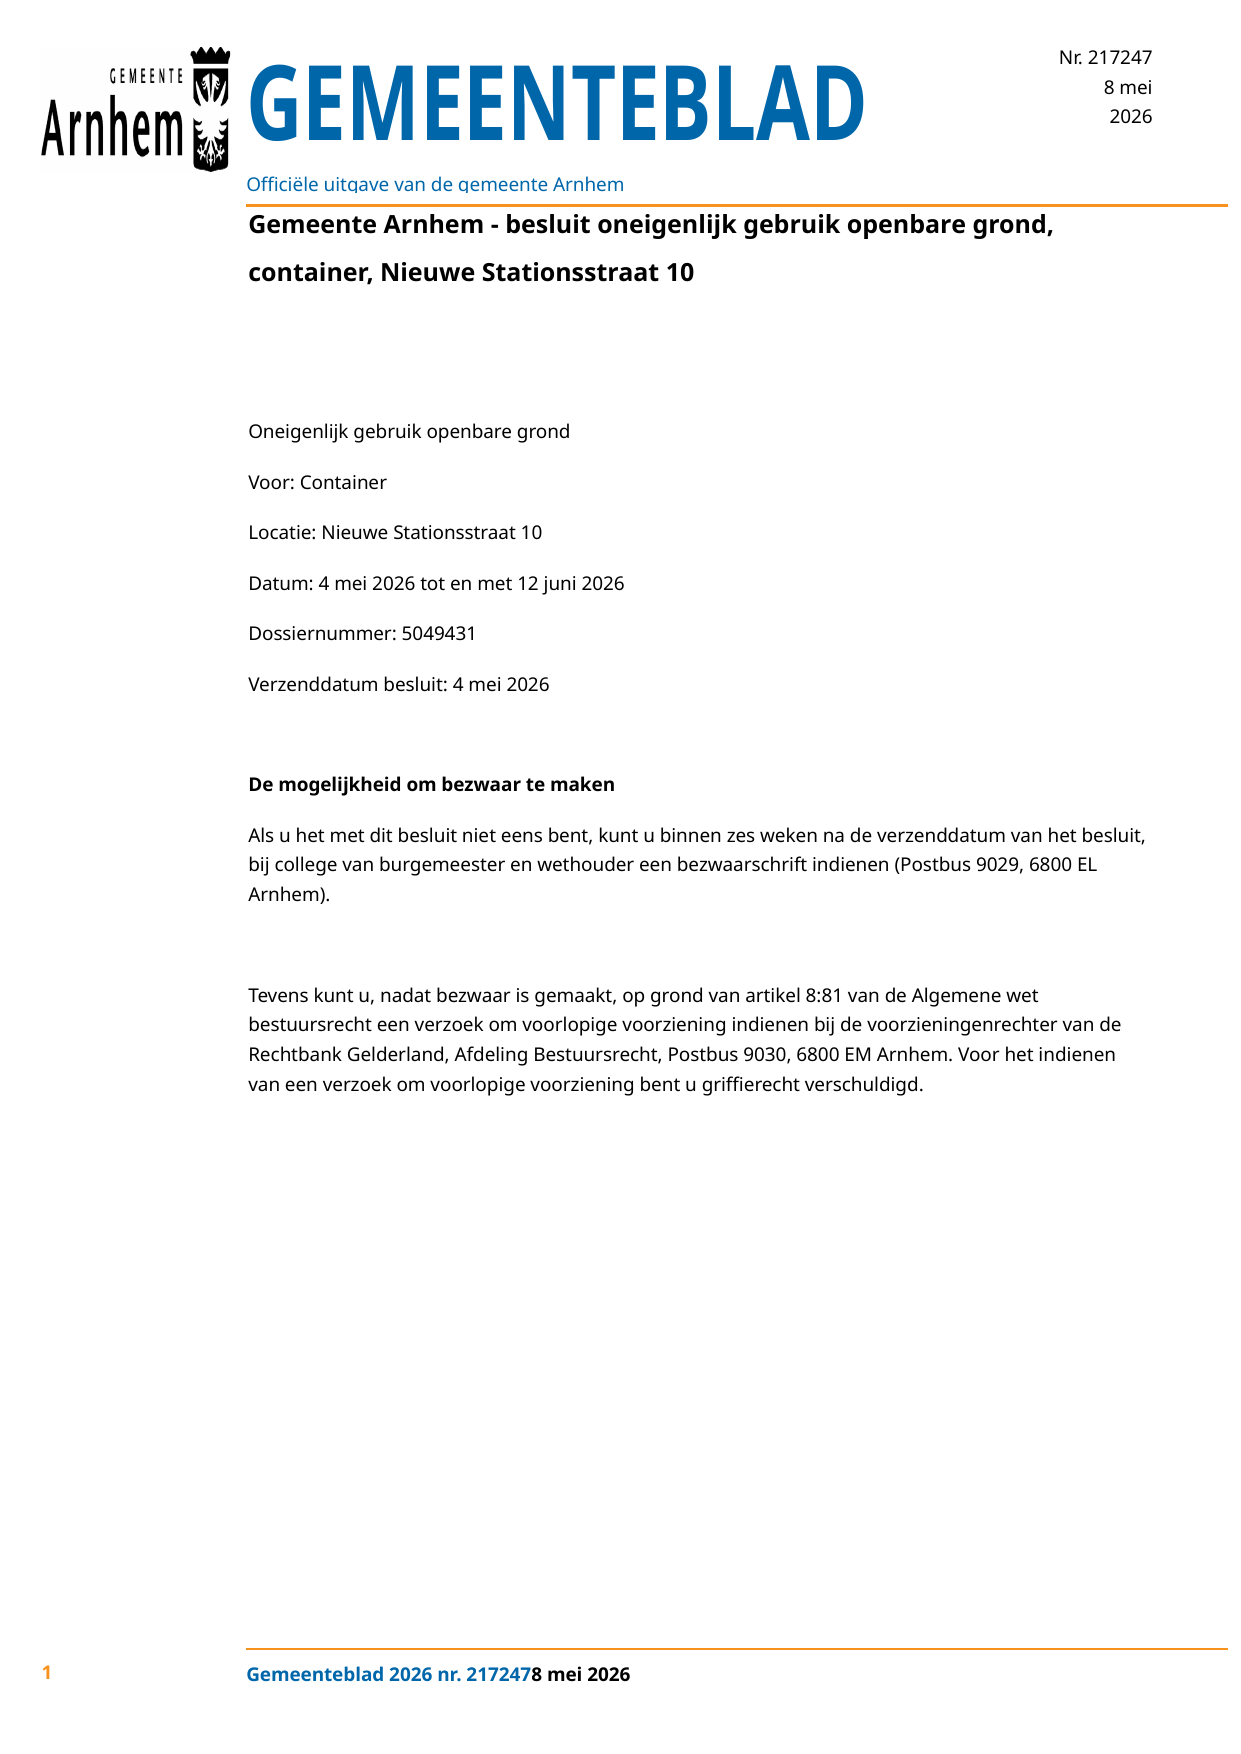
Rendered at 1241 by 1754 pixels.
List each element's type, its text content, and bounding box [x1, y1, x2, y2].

text Verzenddatum besluit: 4 mei 2026 [248, 671, 1152, 697]
text De mogelijkheid om bezwaar te maken [248, 772, 1152, 797]
text Voor: Container [248, 469, 1152, 495]
text Dossiernummer: 5049431 [248, 620, 1152, 646]
text Tevens kunt u, nadat bezwaar is gemaakt, op grond van artikel 8:81 van de Algemene wet bestuursrecht een verzoek om voorlopige voorziening indienen bij de voorzieningenrechter van de Rechtbank Gelderland, Afdeling Bestuursrecht, Postbus 9030, 6800 EM Arnhem. Voor het indienen van een verzoek om voorlopige voorziening bent u griffierecht verschuldigd. [248, 982, 1152, 1097]
text Gemeente Arnhem - besluit oneigenlijk gebruik openbare grond, container, Nieuwe Stationsstraat 10 [248, 207, 1152, 288]
text Locatie: Nieuwe Stationsstraat 10 [248, 519, 1152, 545]
picture [41, 47, 231, 172]
text Oneigenlijk gebruik openbare grond [248, 419, 1152, 444]
text Als u het met dit besluit niet eens bent, kunt u binnen zes weken na de verzenddatum van het besluit, bij college van burgemeester en wethouder een bezwaarschrift indienen (Postbus 9029, 6800 EL Arnhem). [248, 822, 1152, 907]
text Datum: 4 mei 2026 tot en met 12 juni 2026 [248, 570, 1152, 596]
